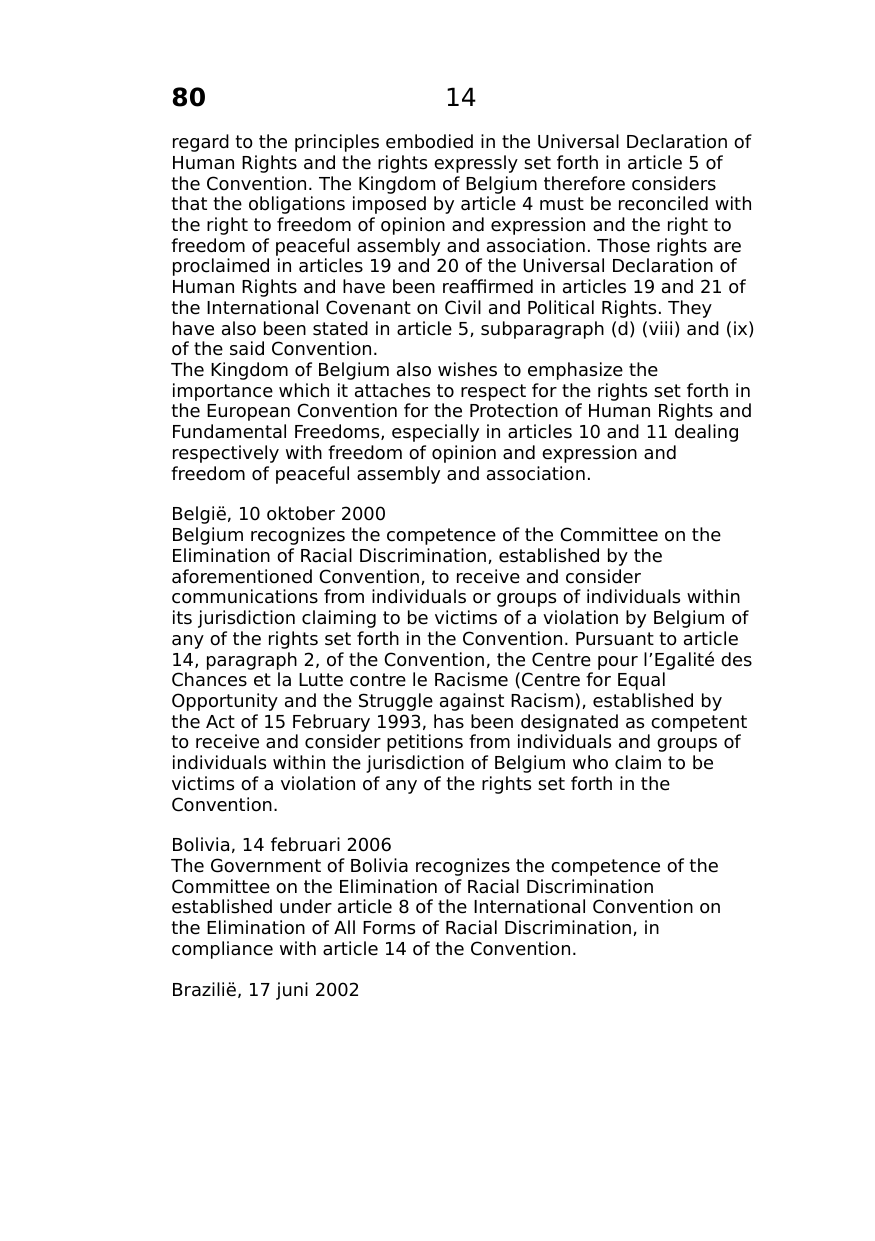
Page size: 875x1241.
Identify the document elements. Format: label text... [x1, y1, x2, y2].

text België, 10 oktober 2000 [171, 504, 756, 525]
text Brazilië, 17 juni 2002 [171, 979, 756, 1000]
text Belgium recognizes the competence of the Committee on the Elimination of Racial Discrimination, established by the aforementioned Convention, to receive and consider communications from individuals or groups of individuals within its jurisdiction claiming to be victims of a violation by Belgium of any of the rights set forth in the Convention. Pursuant to article 14, paragraph 2, of the Convention, the Centre pour l’Egalité des Chances et la Lutte contre le Racisme (Centre for Equal Opportunity and the Struggle against Racism), established by the Act of 15 February 1993, has been designated as competent to receive and consider petitions from individuals and groups of individuals within the jurisdiction of Belgium who claim to be victims of a violation of any of the rights set forth in the Convention. [171, 525, 756, 815]
text The Government of Bolivia recognizes the competence of the Committee on the Elimination of Racial Discrimination established under article 8 of the International Convention on the Elimination of All Forms of Racial Discrimination, in compliance with article 14 of the Convention. [171, 856, 756, 959]
text The Kingdom of Belgium also wishes to emphasize the importance which it attaches to respect for the rights set forth in the European Convention for the Protection of Human Rights and Fundamental Freedoms, especially in articles 10 and 11 dealing respectively with freedom of opinion and expression and freedom of peaceful assembly and association. [171, 360, 756, 484]
text regard to the principles embodied in the Universal Declaration of Human Rights and the rights expressly set forth in article 5 of the Convention. The Kingdom of Belgium therefore considers that the obligations imposed by article 4 must be reconciled with the right to freedom of opinion and expression and the right to freedom of peaceful assembly and association. Those rights are proclaimed in articles 19 and 20 of the Universal Declaration of Human Rights and have been reaffirmed in articles 19 and 21 of the International Covenant on Civil and Political Rights. They have also been stated in article 5, subparagraph (d) (viii) and (ix) of the said Convention. [171, 132, 756, 360]
text Bolivia, 14 februari 2006 [171, 835, 756, 856]
